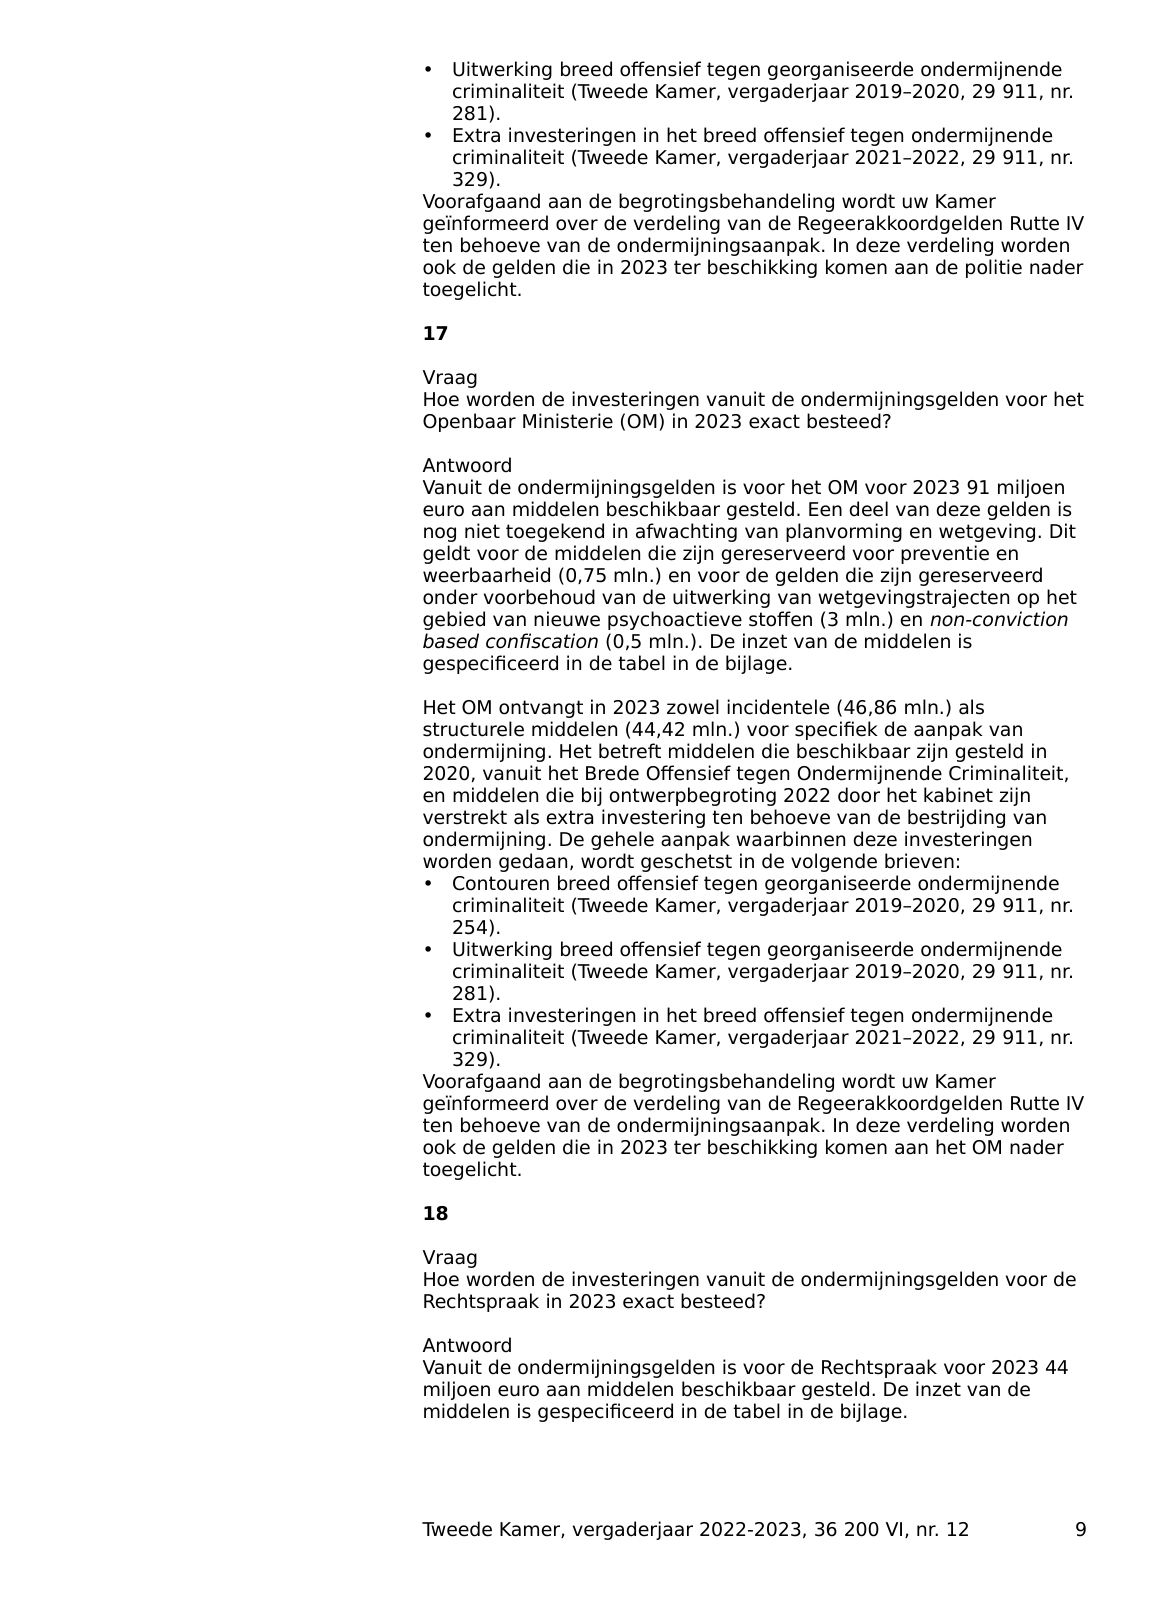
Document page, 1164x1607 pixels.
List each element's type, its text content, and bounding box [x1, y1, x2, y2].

text Antwoord [422, 1335, 1087, 1357]
text Vraag [422, 1247, 1087, 1269]
text Voorafgaand aan de begrotingsbehandeling wordt uw Kamer geïnformeerd over de verdeling van de Regeerakkoordgelden Rutte IV ten behoeve van de ondermijningsaanpak. In deze verdeling worden ook de gelden die in 2023 ter beschikking komen aan het OM nader toegelicht. [422, 1071, 1087, 1181]
text • Extra investeringen in het breed offensief tegen ondermijnende criminaliteit (Tweede Kamer, vergaderjaar 2021–2022, 29 911, nr. 329). [422, 1005, 1087, 1071]
text Hoe worden de investeringen vanuit de ondermijningsgelden voor het Openbaar Ministerie (OM) in 2023 exact besteed? [422, 389, 1087, 433]
text Antwoord [422, 455, 1087, 477]
text • Uitwerking breed offensief tegen georganiseerde ondermijnende criminaliteit (Tweede Kamer, vergaderjaar 2019–2020, 29 911, nr. 281). [422, 939, 1087, 1005]
text Het OM ontvangt in 2023 zowel incidentele (46,86 mln.) als structurele middelen (44,42 mln.) voor specifiek de aanpak van ondermijning. Het betreft middelen die beschikbaar zijn gesteld in 2020, vanuit het Brede Offensief tegen Ondermijnende Criminaliteit, en middelen die bij ontwerpbegroting 2022 door het kabinet zijn verstrekt als extra investering ten behoeve van de bestrijding van ondermijning. De gehele aanpak waarbinnen deze investeringen worden gedaan, wordt geschetst in de volgende brieven: [422, 697, 1087, 873]
subtitle 17 [422, 323, 1087, 345]
text Vanuit de ondermijningsgelden is voor de Rechtspraak voor 2023 44 miljoen euro aan middelen beschikbaar gesteld. De inzet van de middelen is gespecificeerd in de tabel in de bijlage. [422, 1357, 1087, 1423]
text • Uitwerking breed offensief tegen georganiseerde ondermijnende criminaliteit (Tweede Kamer, vergaderjaar 2019–2020, 29 911, nr. 281). [422, 59, 1087, 125]
text Hoe worden de investeringen vanuit de ondermijningsgelden voor de Rechtspraak in 2023 exact besteed? [422, 1269, 1087, 1313]
text Vanuit de ondermijningsgelden is voor het OM voor 2023 91 miljoen euro aan middelen beschikbaar gesteld. Een deel van deze gelden is nog niet toegekend in afwachting van planvorming en wetgeving. Dit geldt voor de middelen die zijn gereserveerd voor preventie en weerbaarheid (0,75 mln.) en voor de gelden die zijn gereserveerd onder voorbehoud van de uitwerking van wetgevingstrajecten op het gebied van nieuwe psychoactieve stoffen (3 mln.) en non-conviction based confiscation (0,5 mln.). De inzet van de middelen is gespecificeerd in de tabel in de bijlage. [422, 477, 1087, 675]
subtitle 18 [422, 1203, 1087, 1225]
text Voorafgaand aan de begrotingsbehandeling wordt uw Kamer geïnformeerd over de verdeling van de Regeerakkoordgelden Rutte IV ten behoeve van de ondermijningsaanpak. In deze verdeling worden ook de gelden die in 2023 ter beschikking komen aan de politie nader toegelicht. [422, 191, 1087, 301]
text Vraag [422, 367, 1087, 389]
text • Contouren breed offensief tegen georganiseerde ondermijnende criminaliteit (Tweede Kamer, vergaderjaar 2019–2020, 29 911, nr. 254). [422, 873, 1087, 939]
text • Extra investeringen in het breed offensief tegen ondermijnende criminaliteit (Tweede Kamer, vergaderjaar 2021–2022, 29 911, nr. 329). [422, 125, 1087, 191]
